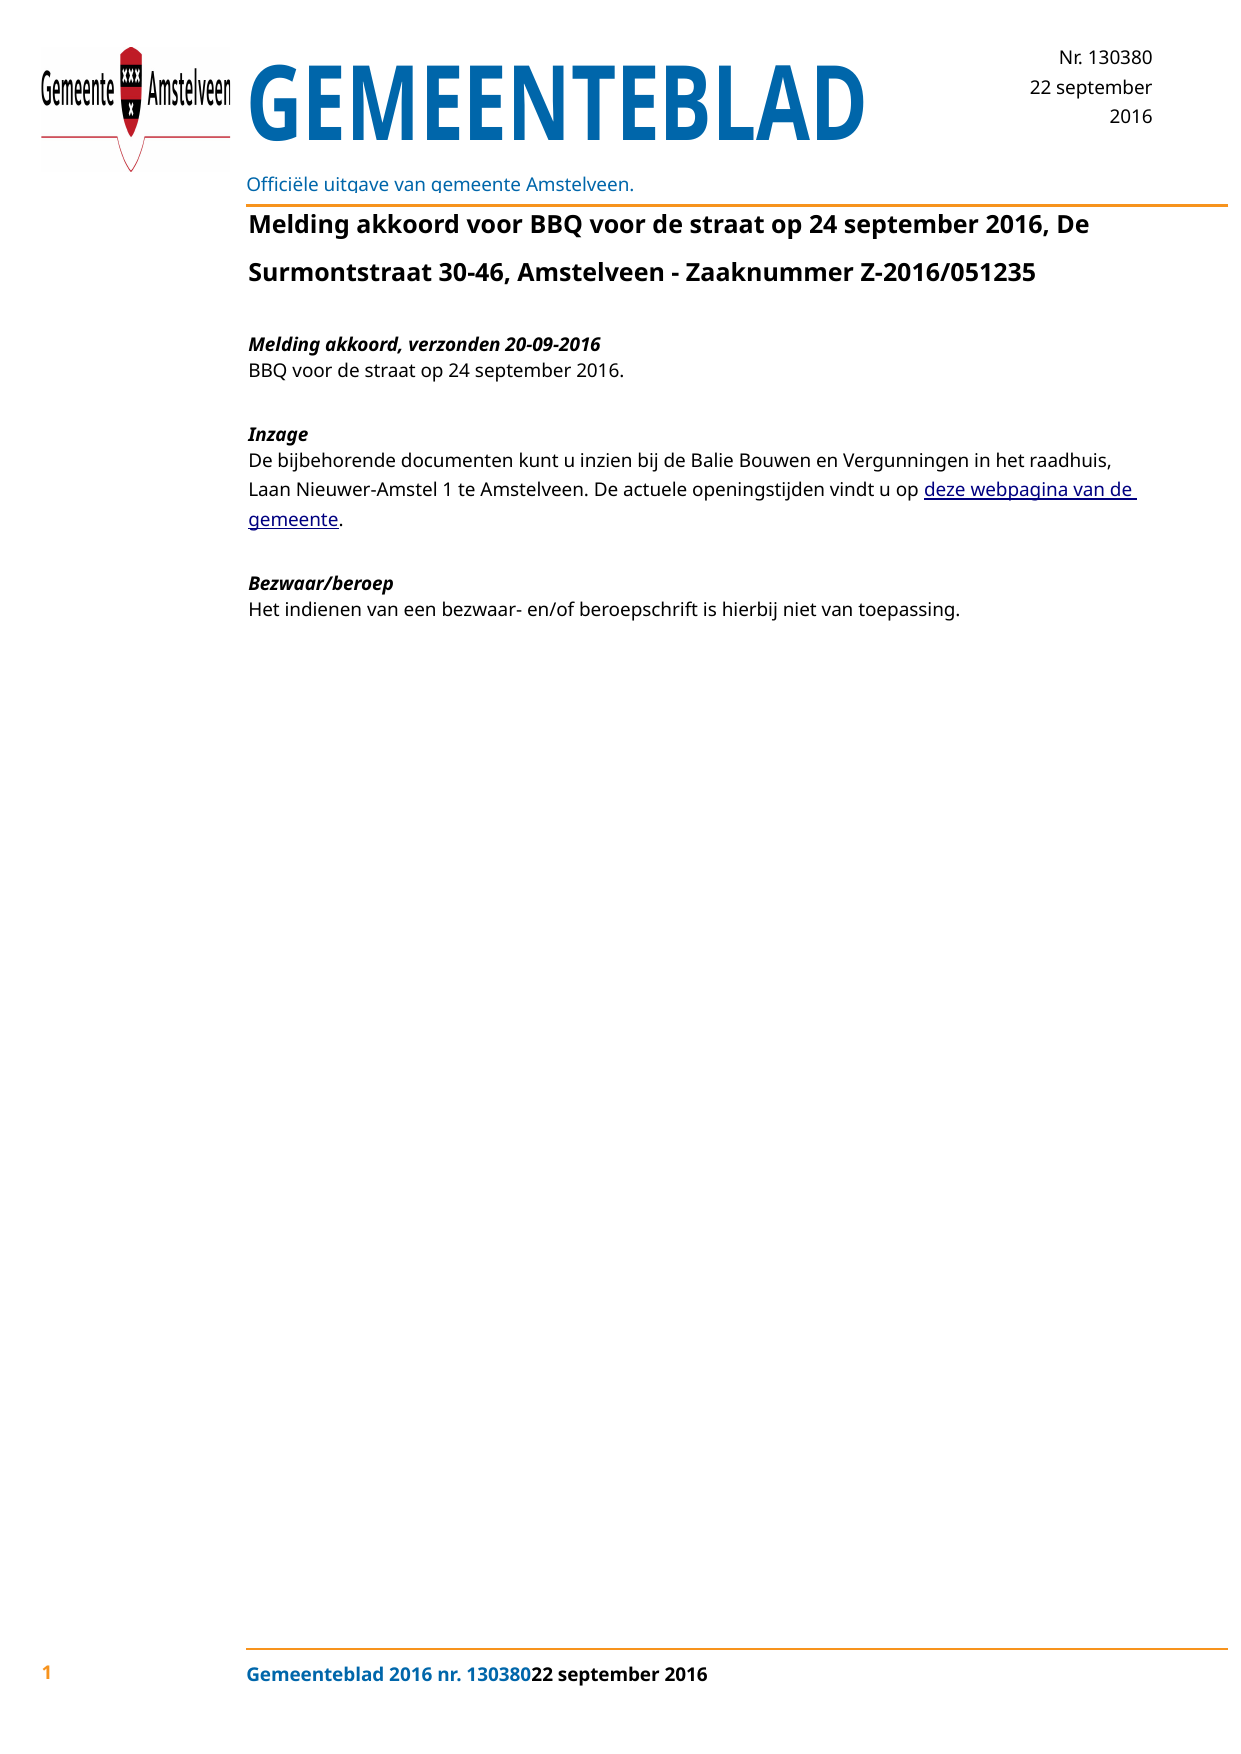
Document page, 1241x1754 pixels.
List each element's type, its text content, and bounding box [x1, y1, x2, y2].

text Inzage [248, 421, 1152, 447]
text BBQ voor de straat op 24 september 2016. [248, 357, 1152, 383]
text Het indienen van een bezwaar- en/of beroepschrift is hierbij niet van toepassing. [248, 596, 1152, 621]
text Melding akkoord, verzonden 20-09-2016 [248, 331, 1152, 357]
text De bijbehorende documenten kunt u inzien bij de Balie Bouwen en Vergunningen in het raadhuis, Laan Nieuwer-Amstel 1 te Amstelveen. De actuele openingstijden vindt u op deze webpagina van de gemeente. [248, 447, 1152, 532]
picture [41, 47, 231, 172]
text Bezwaar/beroep [248, 570, 1152, 596]
text Melding akkoord voor BBQ voor de straat op 24 september 2016, De Surmontstraat 30-46, Amstelveen - Zaaknummer Z-2016/051235 [248, 207, 1152, 288]
